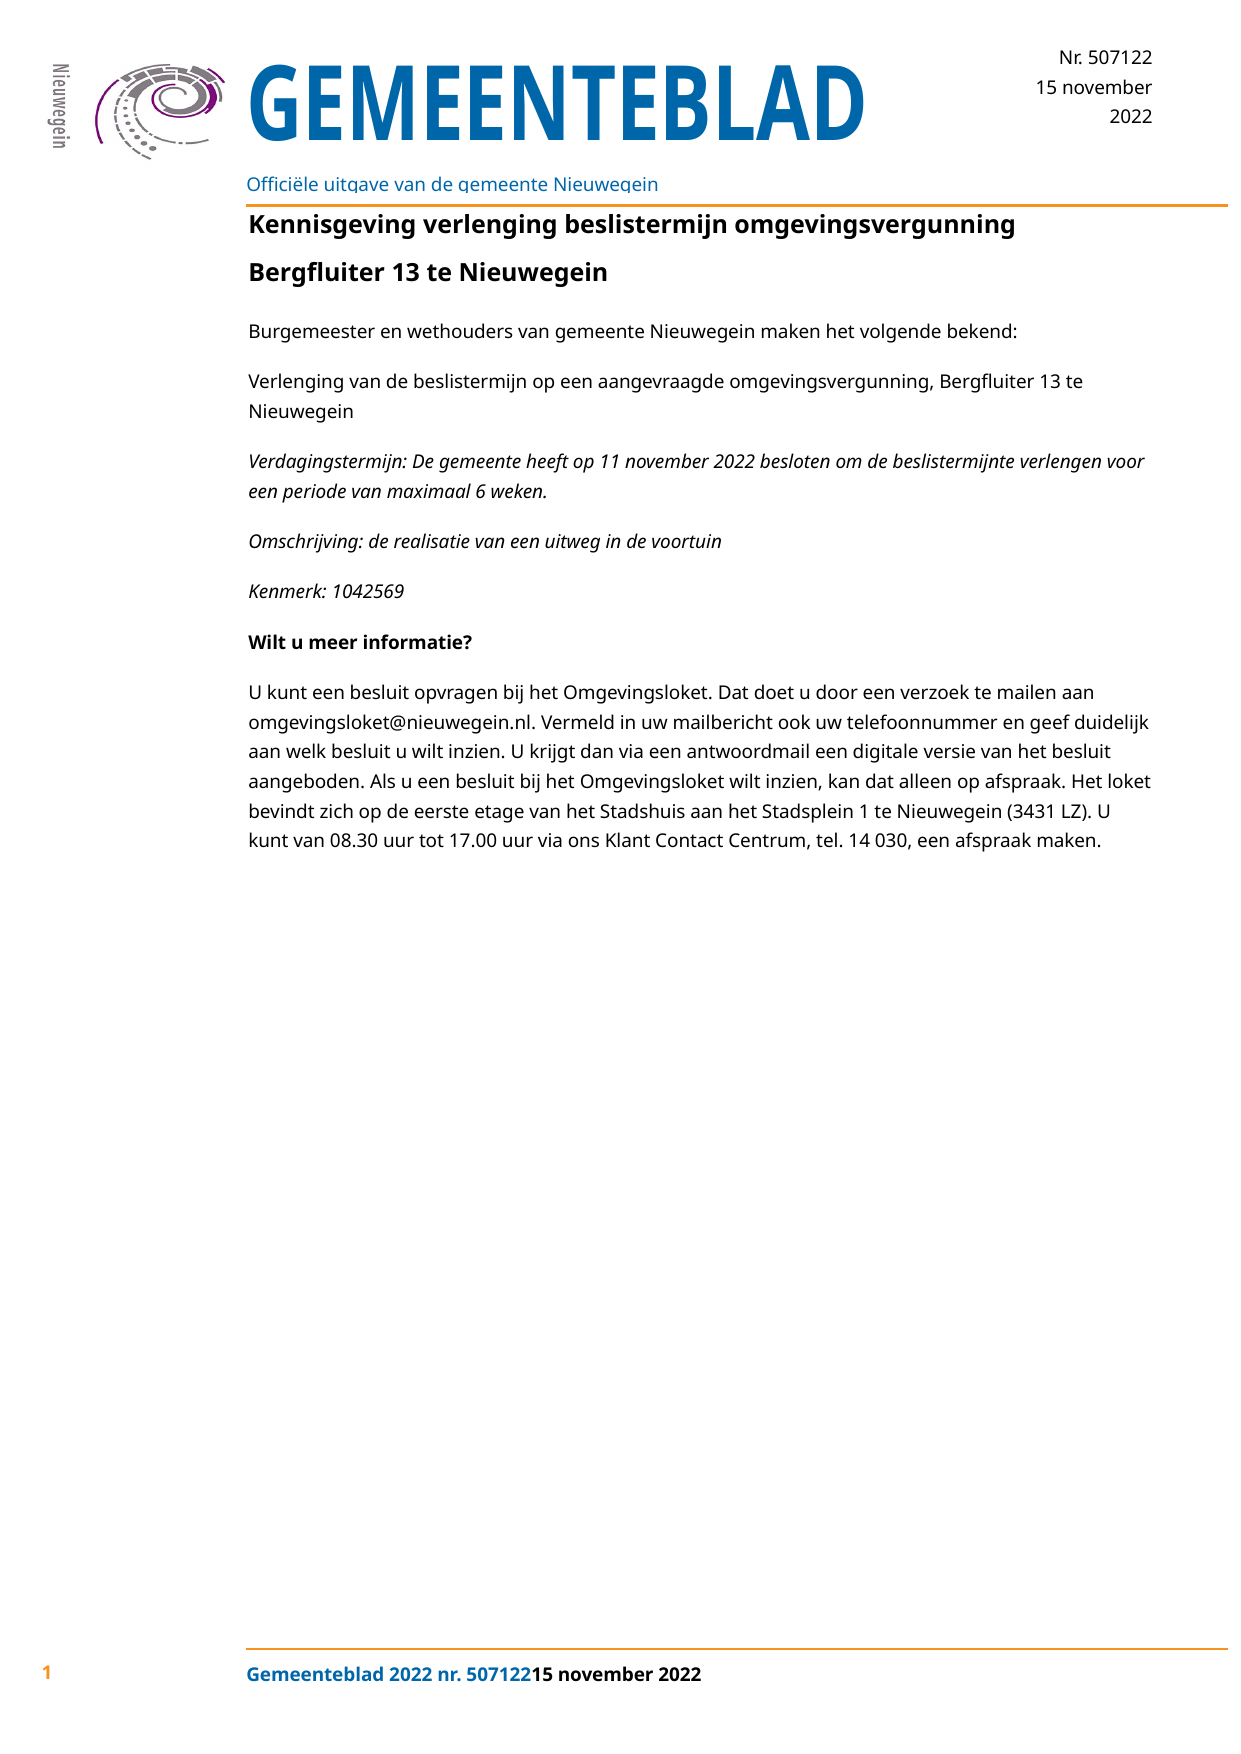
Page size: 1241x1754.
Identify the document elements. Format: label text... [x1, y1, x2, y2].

picture [41, 47, 231, 172]
text Kenmerk: 1042569 [248, 579, 1152, 604]
text Wilt u meer informatie? [248, 629, 1152, 655]
text Omschrijving: de realisatie van een uitweg in de voortuin [248, 528, 1152, 554]
text Verlenging van de beslistermijn op een aangevraagde omgevingsvergunning, Bergfluiter 13 te Nieuwegein [248, 368, 1152, 424]
text U kunt een besluit opvragen bij het Omgevingsloket. Dat doet u door een verzoek te mailen aan omgevingsloket@nieuwegein.nl. Vermeld in uw mailbericht ook uw telefoonnummer en geef duidelijk aan welk besluit u wilt inzien. U krijgt dan via een antwoordmail een digitale versie van het besluit aangeboden. Als u een besluit bij het Omgevingsloket wilt inzien, kan dat alleen op afspraak. Het loket bevindt zich op de eerste etage van het Stadshuis aan het Stadsplein 1 te Nieuwegein (3431 LZ). U kunt van 08.30 uur tot 17.00 uur via ons Klant Contact Centrum, tel. 14 030, een afspraak maken. [248, 679, 1152, 853]
text Kennisgeving verlenging beslistermijn omgevingsvergunning Bergfluiter 13 te Nieuwegein [248, 207, 1152, 288]
text Verdagingstermijn: De gemeente heeft op 11 november 2022 besloten om de beslistermijnte verlengen voor een periode van maximaal 6 weken. [248, 448, 1152, 504]
text Burgemeester en wethouders van gemeente Nieuwegein maken het volgende bekend: [248, 318, 1152, 344]
